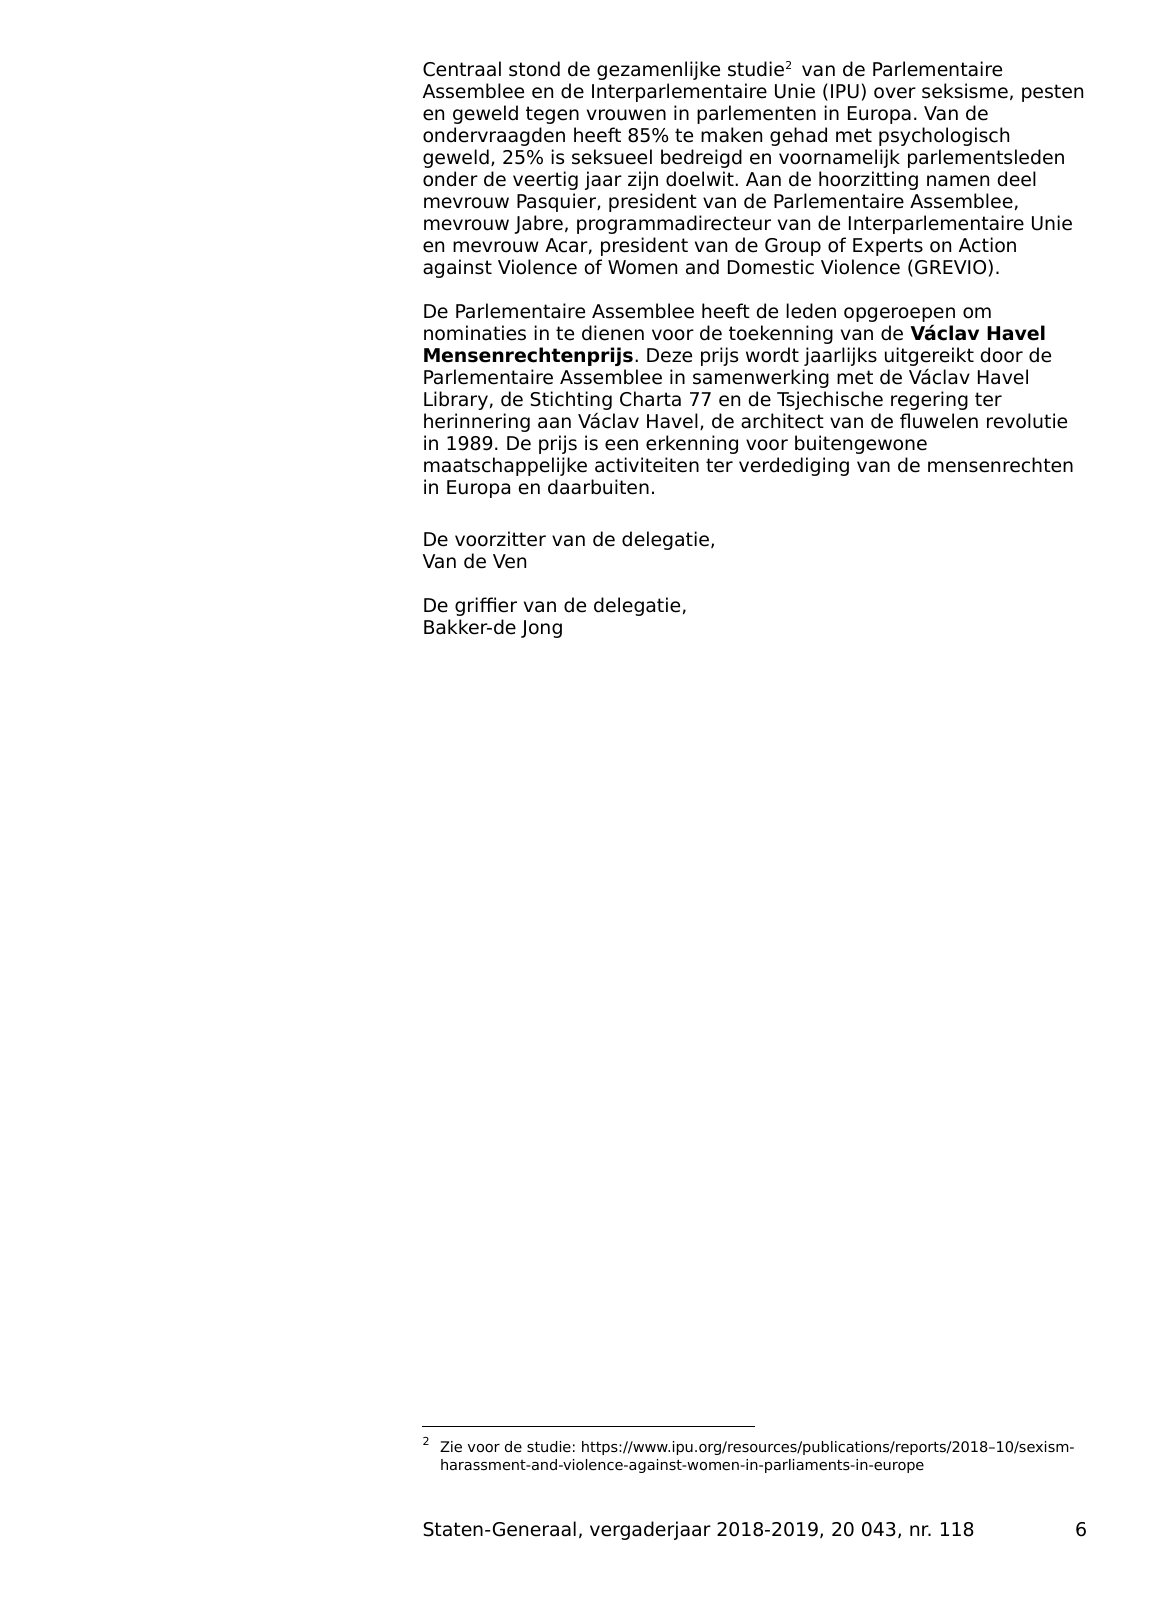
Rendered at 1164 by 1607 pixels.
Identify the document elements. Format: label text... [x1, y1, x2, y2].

text De griffier van de delegatie, Bakker-de Jong [422, 595, 1087, 639]
text De voorzitter van de delegatie, Van de Ven [422, 529, 1087, 573]
text De Parlementaire Assemblee heeft de leden opgeroepen om nominaties in te dienen voor de toekenning van de Václav Havel Mensenrechtenprijs. Deze prijs wordt jaarlijks uitgereikt door de Parlementaire Assemblee in samenwerking met de Václav Havel Library, de Stichting Charta 77 en de Tsjechische regering ter herinnering aan Václav Havel, de architect van de fluwelen revolutie in 1989. De prijs is een erkenning voor buitengewone maatschappelijke activiteiten ter verdediging van de mensenrechten in Europa en daarbuiten. [422, 301, 1087, 499]
text Centraal stond de gezamenlijke studie van de Parlementaire Assemblee en de Interparlementaire Unie (IPU) over seksisme, pesten en geweld tegen vrouwen in parlementen in Europa. Van de ondervraagden heeft 85% te maken gehad met psychologisch geweld, 25% is seksueel bedreigd en voornamelijk parlementsleden onder de veertig jaar zijn doelwit. Aan de hoorzitting namen deel mevrouw Pasquier, president van de Parlementaire Assemblee, mevrouw Jabre, programmadirecteur van de Interparlementaire Unie en mevrouw Acar, president van de Group of Experts on Action against Violence of Women and Domestic Violence (GREVIO). [422, 59, 1087, 279]
text Zie voor de studie: https://www.ipu.org/resources/publications/reports/2018–10/sexism-harassment-and-violence-against-women-in-parliaments-in-europe [422, 1435, 1087, 1474]
